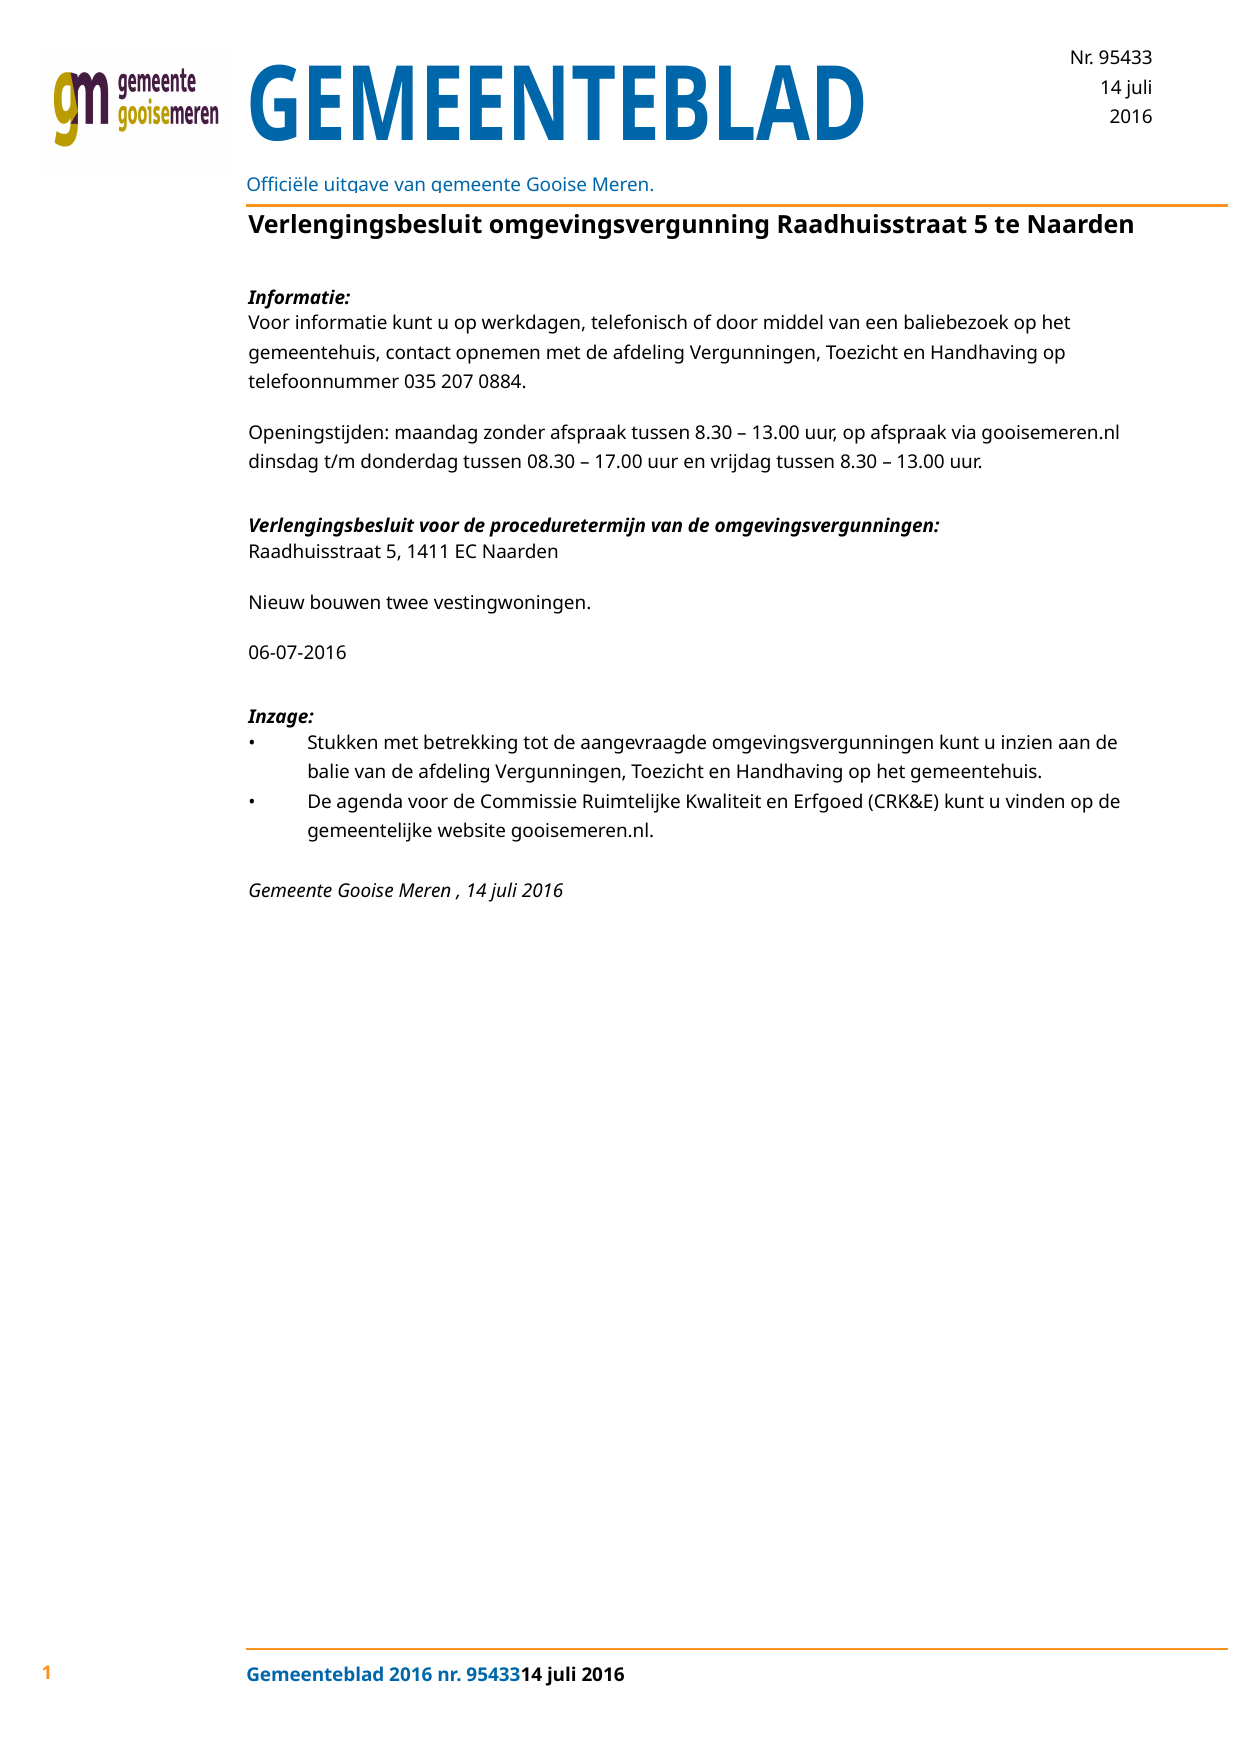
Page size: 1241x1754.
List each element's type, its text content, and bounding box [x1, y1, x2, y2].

text Openingstijden: maandag zonder afspraak tussen 8.30 – 13.00 uur, op afspraak via gooisemeren.nl dinsdag t/m donderdag tussen 08.30 – 17.00 uur en vrijdag tussen 8.30 – 13.00 uur. [248, 419, 1152, 474]
text 06-07-2016 [248, 639, 1152, 665]
list Stukken met betrekking tot de aangevraagde omgevingsvergunningen kunt u inzien aan de balie van de afdeling Vergunningen, Toezicht en Handhaving op het gemeentehuis. [248, 729, 1152, 784]
text Verlengingsbesluit omgevingsvergunning Raadhuisstraat 5 te Naarden [248, 207, 1152, 241]
list De agenda voor de Commissie Ruimtelijke Kwaliteit en Erfgoed (CRK&E) kunt u vinden op de gemeentelijke website gooisemeren.nl. [248, 788, 1152, 843]
text Raadhuisstraat 5, 1411 EC Naarden [248, 538, 1152, 564]
text Informatie: [248, 284, 1152, 309]
text Verlengingsbesluit voor de proceduretermijn van de omgevingsvergunningen: [248, 513, 1152, 538]
picture [41, 47, 231, 172]
text Nieuw bouwen twee vestingwoningen. [248, 589, 1152, 614]
text Inzage: [248, 703, 1152, 729]
text Gemeente Gooise Meren , 14 juli 2016 [248, 877, 1152, 903]
text Voor informatie kunt u op werkdagen, telefonisch of door middel van een baliebezoek op het gemeentehuis, contact opnemen met de afdeling Vergunningen, Toezicht en Handhaving op telefoonnummer 035 207 0884. [248, 309, 1152, 394]
